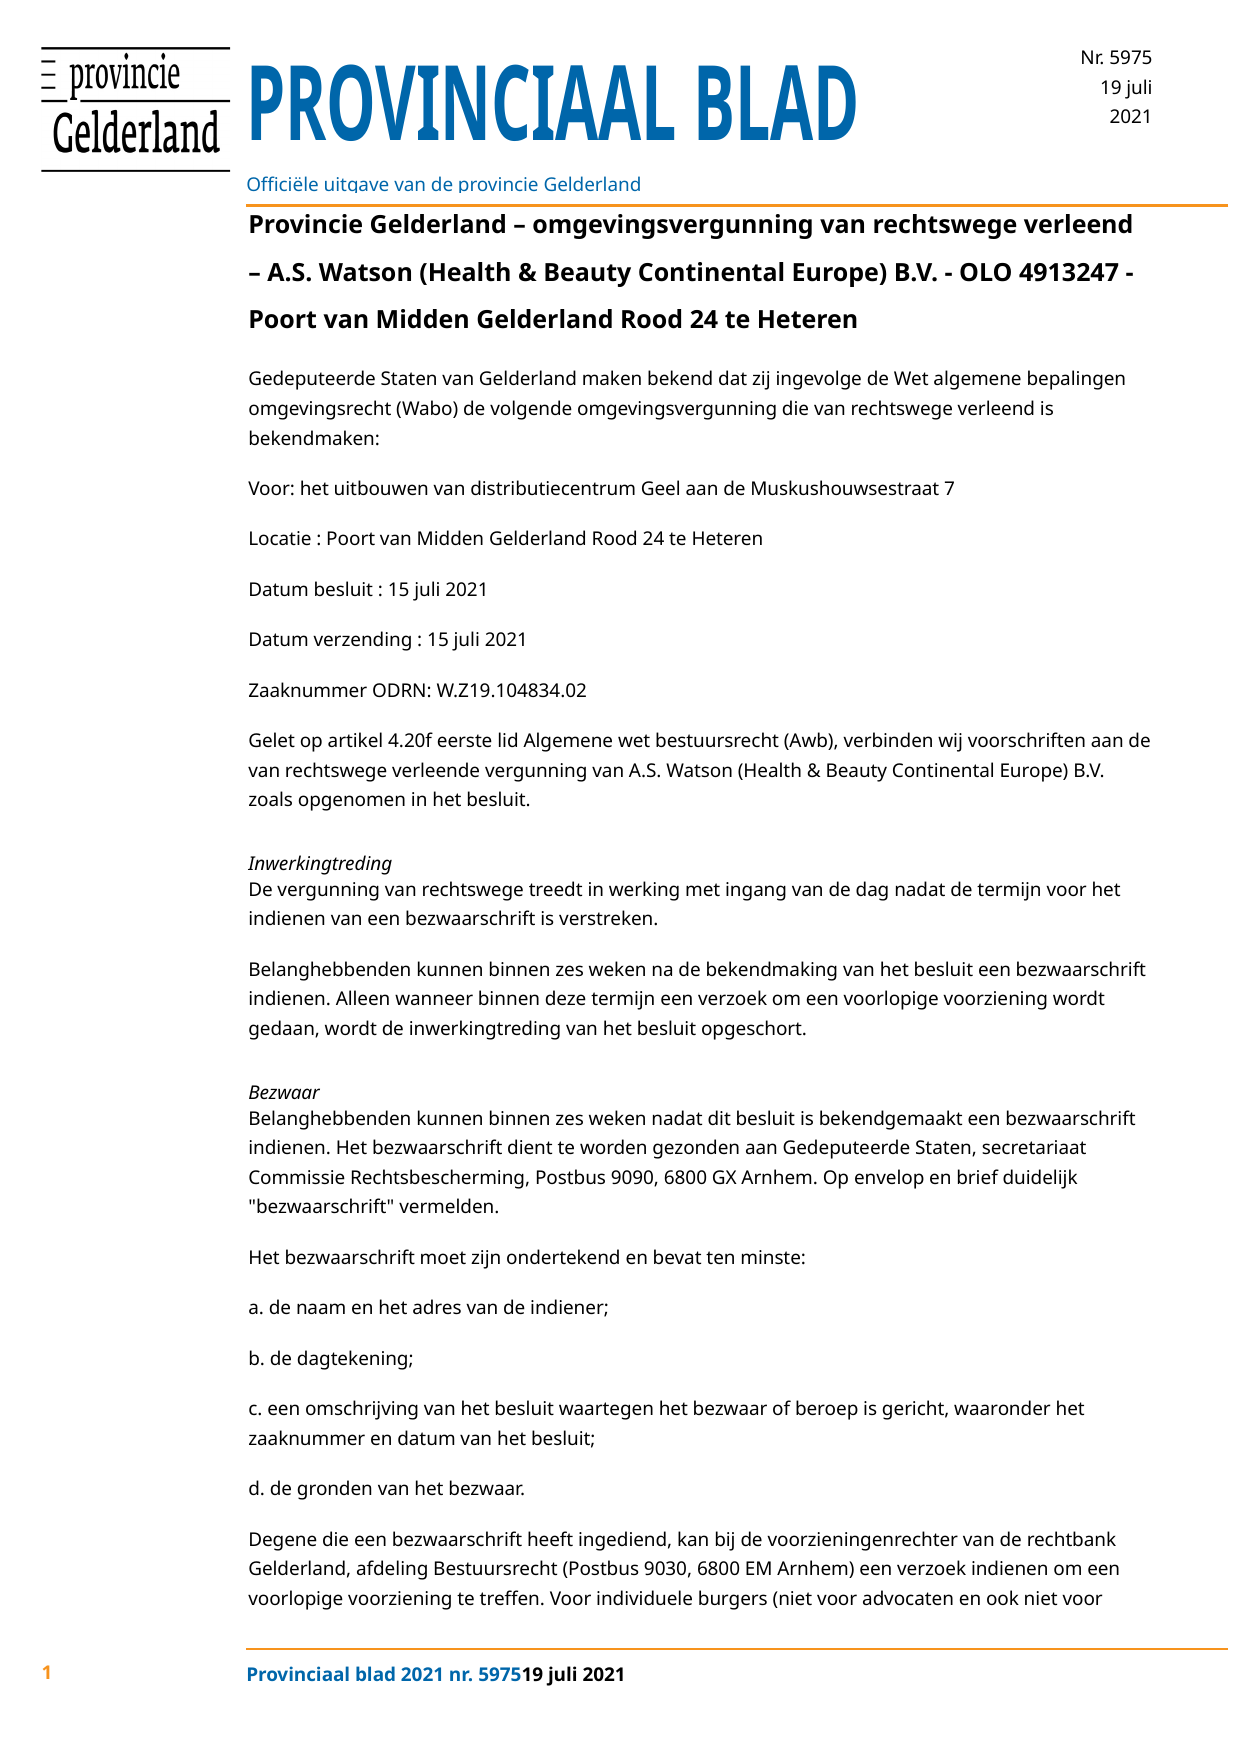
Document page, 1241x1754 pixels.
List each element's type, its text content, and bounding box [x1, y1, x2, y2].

text Locatie : Poort van Midden Gelderland Rood 24 te Heteren [248, 526, 1152, 551]
text c. een omschrijving van het besluit waartegen het bezwaar of beroep is gericht, waaronder het zaaknummer en datum van het besluit; [248, 1395, 1152, 1451]
picture [41, 47, 231, 172]
text Bezwaar [248, 1079, 1152, 1105]
text Belanghebbenden kunnen binnen zes weken na de bekendmaking van het besluit een bezwaarschrift indienen. Alleen wanneer binnen deze termijn een verzoek om een voorlopige voorziening wordt gedaan, wordt de inwerkingtreding van het besluit opgeschort. [248, 956, 1152, 1041]
text Datum besluit : 15 juli 2021 [248, 576, 1152, 602]
text Het bezwaarschrift moet zijn ondertekend en bevat ten minste: [248, 1244, 1152, 1270]
text Datum verzending : 15 juli 2021 [248, 626, 1152, 652]
text Degene die een bezwaarschrift heeft ingediend, kan bij de voorzieningenrechter van de rechtbank Gelderland, afdeling Bestuursrecht (Postbus 9030, 6800 EM Arnhem) een verzoek indienen om een voorlopige voorziening te treffen. Voor individuele burgers (niet voor advocaten en ook niet voor [248, 1526, 1152, 1611]
text Zaaknummer ODRN: W.Z19.104834.02 [248, 677, 1152, 702]
text Belanghebbenden kunnen binnen zes weken nadat dit besluit is bekendgemaakt een bezwaarschrift indienen. Het bezwaarschrift dient te worden gezonden aan Gedeputeerde Staten, secretariaat Commissie Rechtsbescherming, Postbus 9090, 6800 GX Arnhem. Op envelop en brief duidelijk "bezwaarschrift" vermelden. [248, 1105, 1152, 1219]
text Inwerkingtreding [248, 850, 1152, 876]
text Gelet op artikel 4.20f eerste lid Algemene wet bestuursrecht (Awb), verbinden wij voorschriften aan de van rechtswege verleende vergunning van A.S. Watson (Health & Beauty Continental Europe) B.V. zoals opgenomen in het besluit. [248, 727, 1152, 812]
text De vergunning van rechtswege treedt in werking met ingang van de dag nadat de termijn voor het indienen van een bezwaarschrift is verstreken. [248, 876, 1152, 931]
text b. de dagtekening; [248, 1345, 1152, 1371]
text Provincie Gelderland – omgevingsvergunning van rechtswege verleend – A.S. Watson (Health & Beauty Continental Europe) B.V. - OLO 4913247 - Poort van Midden Gelderland Rood 24 te Heteren [248, 207, 1152, 336]
text d. de gronden van het bezwaar. [248, 1475, 1152, 1501]
text Voor: het uitbouwen van distributiecentrum Geel aan de Muskushouwsestraat 7 [248, 475, 1152, 501]
text Gedeputeerde Staten van Gelderland maken bekend dat zij ingevolge de Wet algemene bepalingen omgevingsrecht (Wabo) de volgende omgevingsvergunning die van rechtswege verleend is bekendmaken: [248, 366, 1152, 450]
text a. de naam en het adres van de indiener; [248, 1294, 1152, 1320]
